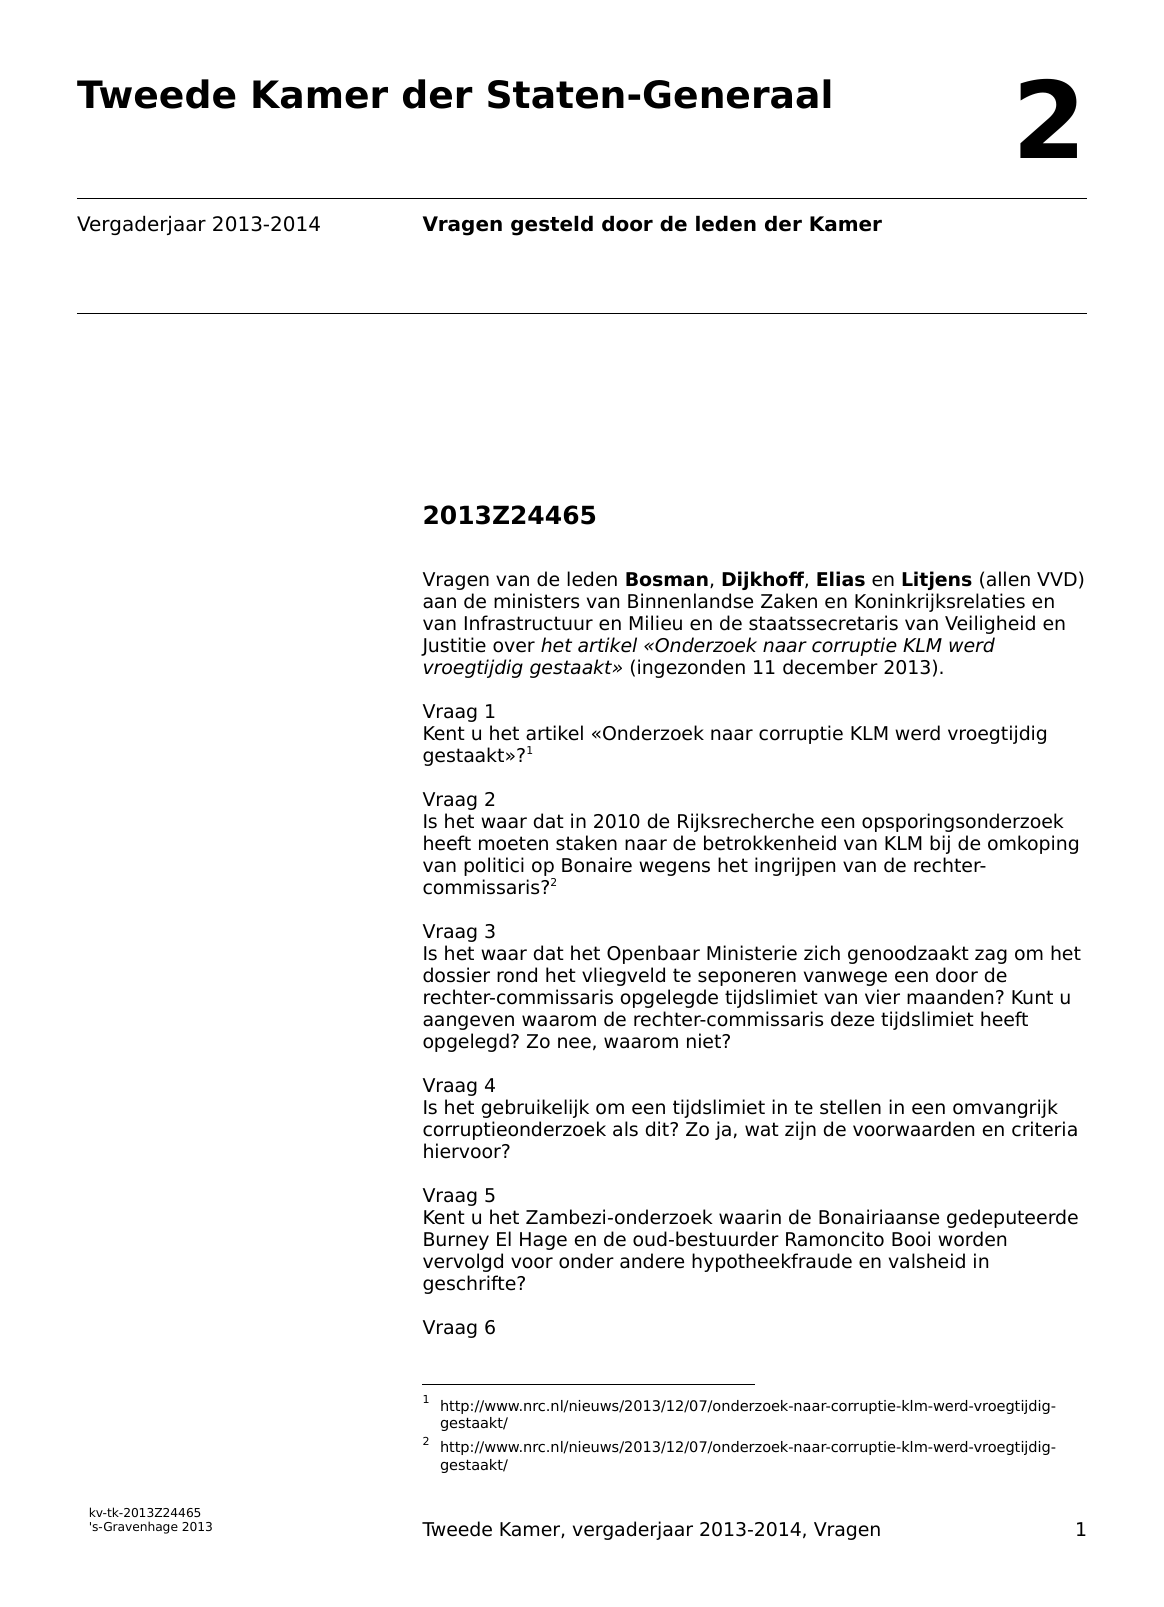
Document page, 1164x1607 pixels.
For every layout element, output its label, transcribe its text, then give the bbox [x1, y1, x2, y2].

table_header 2 [886, 59, 1087, 198]
text Vraag 3 [422, 921, 1087, 943]
text 2013Z24465 [422, 501, 1087, 531]
text Kent u het artikel «Onderzoek naar corruptie KLM werd vroegtijdig gestaakt»? [422, 723, 1087, 767]
text http://www.nrc.nl/nieuws/2013/12/07/onderzoek-naar-corruptie-klm-werd-vroegtijdig-gestaakt/ [422, 1435, 1087, 1474]
text Is het waar dat het Openbaar Ministerie zich genoodzaakt zag om het dossier rond het vliegveld te seponeren vanwege een door de rechter-commissaris opgelegde tijdslimiet van vier maanden? Kunt u aangeven waarom de rechter-commissaris deze tijdslimiet heeft opgelegd? Zo nee, waarom niet? [422, 943, 1087, 1053]
table_cell Vergaderjaar 2013-2014 [77, 199, 422, 313]
text Vragen van de leden Bosman, Dijkhoff, Elias en Litjens (allen VVD) aan de ministers van Binnenlandse Zaken en Koninkrijksrelaties en van Infrastructuur en Milieu en de staatssecretaris van Veiligheid en Justitie over het artikel «Onderzoek naar corruptie KLM werd vroegtijdig gestaakt» (ingezonden 11 december 2013). [422, 569, 1087, 679]
text Vraag 1 [422, 701, 1087, 723]
text 's-Gravenhage 2013 [88, 1520, 323, 1534]
text Vraag 5 [422, 1185, 1087, 1207]
table_cell Vragen gesteld door de leden der Kamer [422, 199, 1087, 313]
text Kent u het Zambezi-onderzoek waarin de Bonairiaanse gedeputeerde Burney El Hage en de oud-bestuurder Ramoncito Booi worden vervolgd voor onder andere hypotheekfraude en valsheid in geschrifte? [422, 1207, 1087, 1295]
text http://www.nrc.nl/nieuws/2013/12/07/onderzoek-naar-corruptie-klm-werd-vroegtijdig-gestaakt/ [422, 1393, 1087, 1432]
text Vraag 2 [422, 789, 1087, 811]
text Vraag 6 [422, 1317, 1087, 1339]
table_header Tweede Kamer der Staten-Generaal [77, 59, 886, 198]
text kv-tk-2013Z24465 [88, 1506, 323, 1520]
text Is het gebruikelijk om een tijdslimiet in te stellen in een omvangrijk corruptieonderzoek als dit? Zo ja, wat zijn de voorwaarden en criteria hiervoor? [422, 1097, 1087, 1163]
text Vraag 4 [422, 1075, 1087, 1097]
text Is het waar dat in 2010 de Rijksrecherche een opsporingsonderzoek heeft moeten staken naar de betrokkenheid van KLM bij de omkoping van politici op Bonaire wegens het ingrijpen van de rechter-commissaris? [422, 811, 1087, 899]
